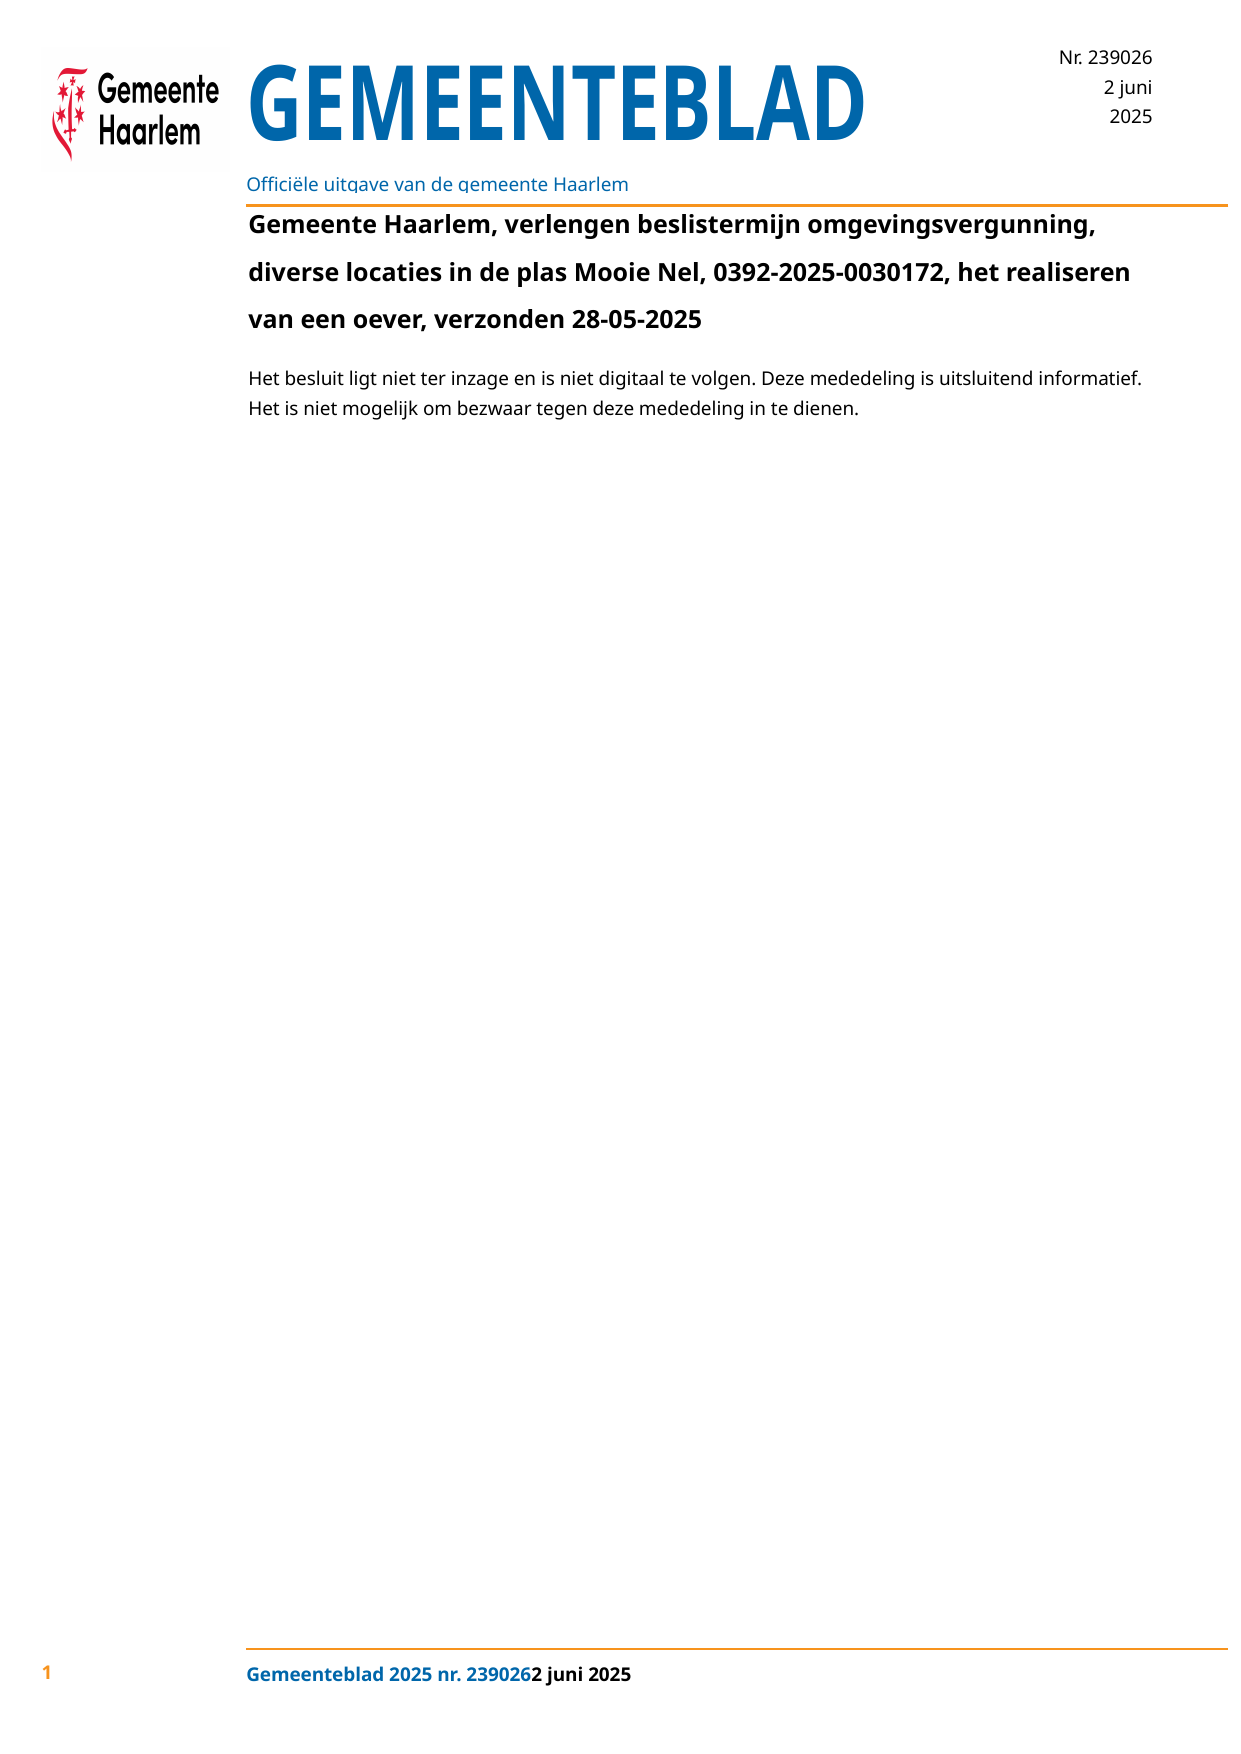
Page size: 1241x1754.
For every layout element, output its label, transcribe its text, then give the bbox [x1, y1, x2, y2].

text Gemeente Haarlem, verlengen beslistermijn omgevingsvergunning, diverse locaties in de plas Mooie Nel, 0392-2025-0030172, het realiseren van een oever, verzonden 28-05-2025 [248, 207, 1152, 336]
text Het besluit ligt niet ter inzage en is niet digitaal te volgen. Deze mededeling is uitsluitend informatief. Het is niet mogelijk om bezwaar tegen deze mededeling in te dienen. [248, 366, 1152, 421]
picture [41, 47, 231, 172]
